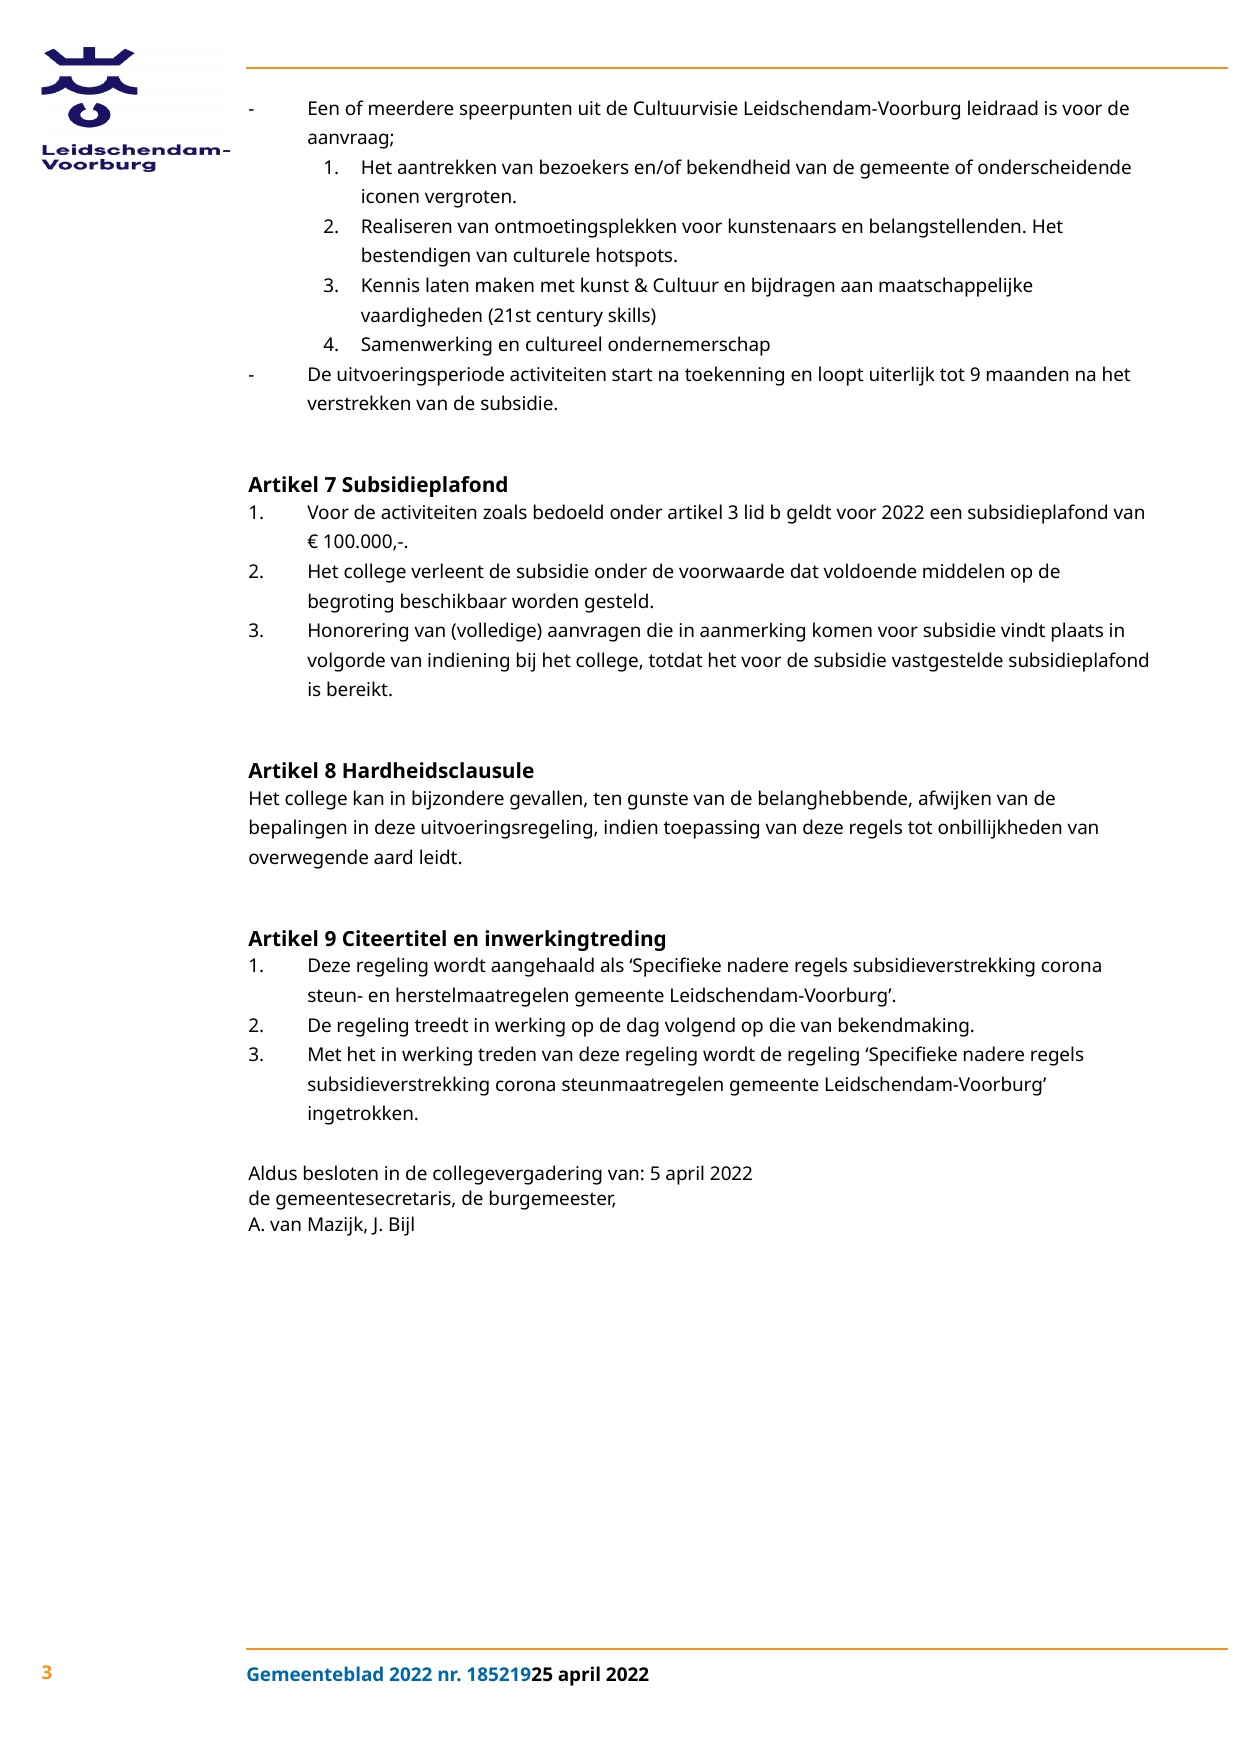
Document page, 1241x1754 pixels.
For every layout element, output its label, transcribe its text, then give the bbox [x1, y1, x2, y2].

list Deze regeling wordt aangehaald als ‘Specifieke nadere regels subsidieverstrekking corona steun- en herstelmaatregelen gemeente Leidschendam-Voorburg’. [248, 953, 1152, 1008]
text Het college kan in bijzondere gevallen, ten gunste van de belanghebbende, afwijken van de bepalingen in deze uitvoeringsregeling, indien toepassing van deze regels tot onbillijkheden van overwegende aard leidt. [248, 785, 1152, 870]
list Een of meerdere speerpunten uit de Cultuurvisie Leidschendam-Voorburg leidraad is voor de aanvraag; [248, 95, 1152, 150]
list Het aantrekken van bezoekers en/of bekendheid van de gemeente of onderscheidende iconen vergroten. [323, 154, 1152, 209]
list Realiseren van ontmoetingsplekken voor kunstenaars en belangstellenden. Het bestendigen van culturele hotspots. [323, 213, 1152, 268]
text Artikel 8 Hardheidsclausule [248, 757, 1152, 785]
text Aldus besloten in de collegevergadering van: 5 april 2022 [248, 1160, 1152, 1185]
text de gemeentesecretaris, de burgemeester, [248, 1185, 1152, 1211]
text A. van Mazijk, J. Bijl [248, 1211, 1152, 1237]
list Samenwerking en cultureel ondernemerschap [323, 331, 1152, 357]
list Met het in werking treden van deze regeling wordt de regeling ‘Specifieke nadere regels subsidieverstrekking corona steunmaatregelen gemeente Leidschendam-Voorburg’ ingetrokken. [248, 1041, 1152, 1126]
picture [41, 47, 231, 172]
text Artikel 9 Citeertitel en inwerkingtreding [248, 924, 1152, 953]
list Voor de activiteiten zoals bedoeld onder artikel 3 lid b geldt voor 2022 een subsidieplafond van € 100.000,-. [248, 499, 1152, 554]
text Artikel 7 Subsidieplafond [248, 471, 1152, 499]
list De uitvoeringsperiode activiteiten start na toekenning en loopt uiterlijk tot 9 maanden na het verstrekken van de subsidie. [248, 361, 1152, 416]
list Kennis laten maken met kunst & Cultuur en bijdragen aan maatschappelijke vaardigheden (21st century skills) [323, 272, 1152, 328]
list Het college verleent de subsidie onder de voorwaarde dat voldoende middelen op de begroting beschikbaar worden gesteld. [248, 558, 1152, 613]
list De regeling treedt in werking op de dag volgend op die van bekendmaking. [248, 1012, 1152, 1037]
list Honorering van (volledige) aanvragen die in aanmerking komen voor subsidie vindt plaats in volgorde van indiening bij het college, totdat het voor de subsidie vastgestelde subsidieplafond is bereikt. [248, 617, 1152, 702]
